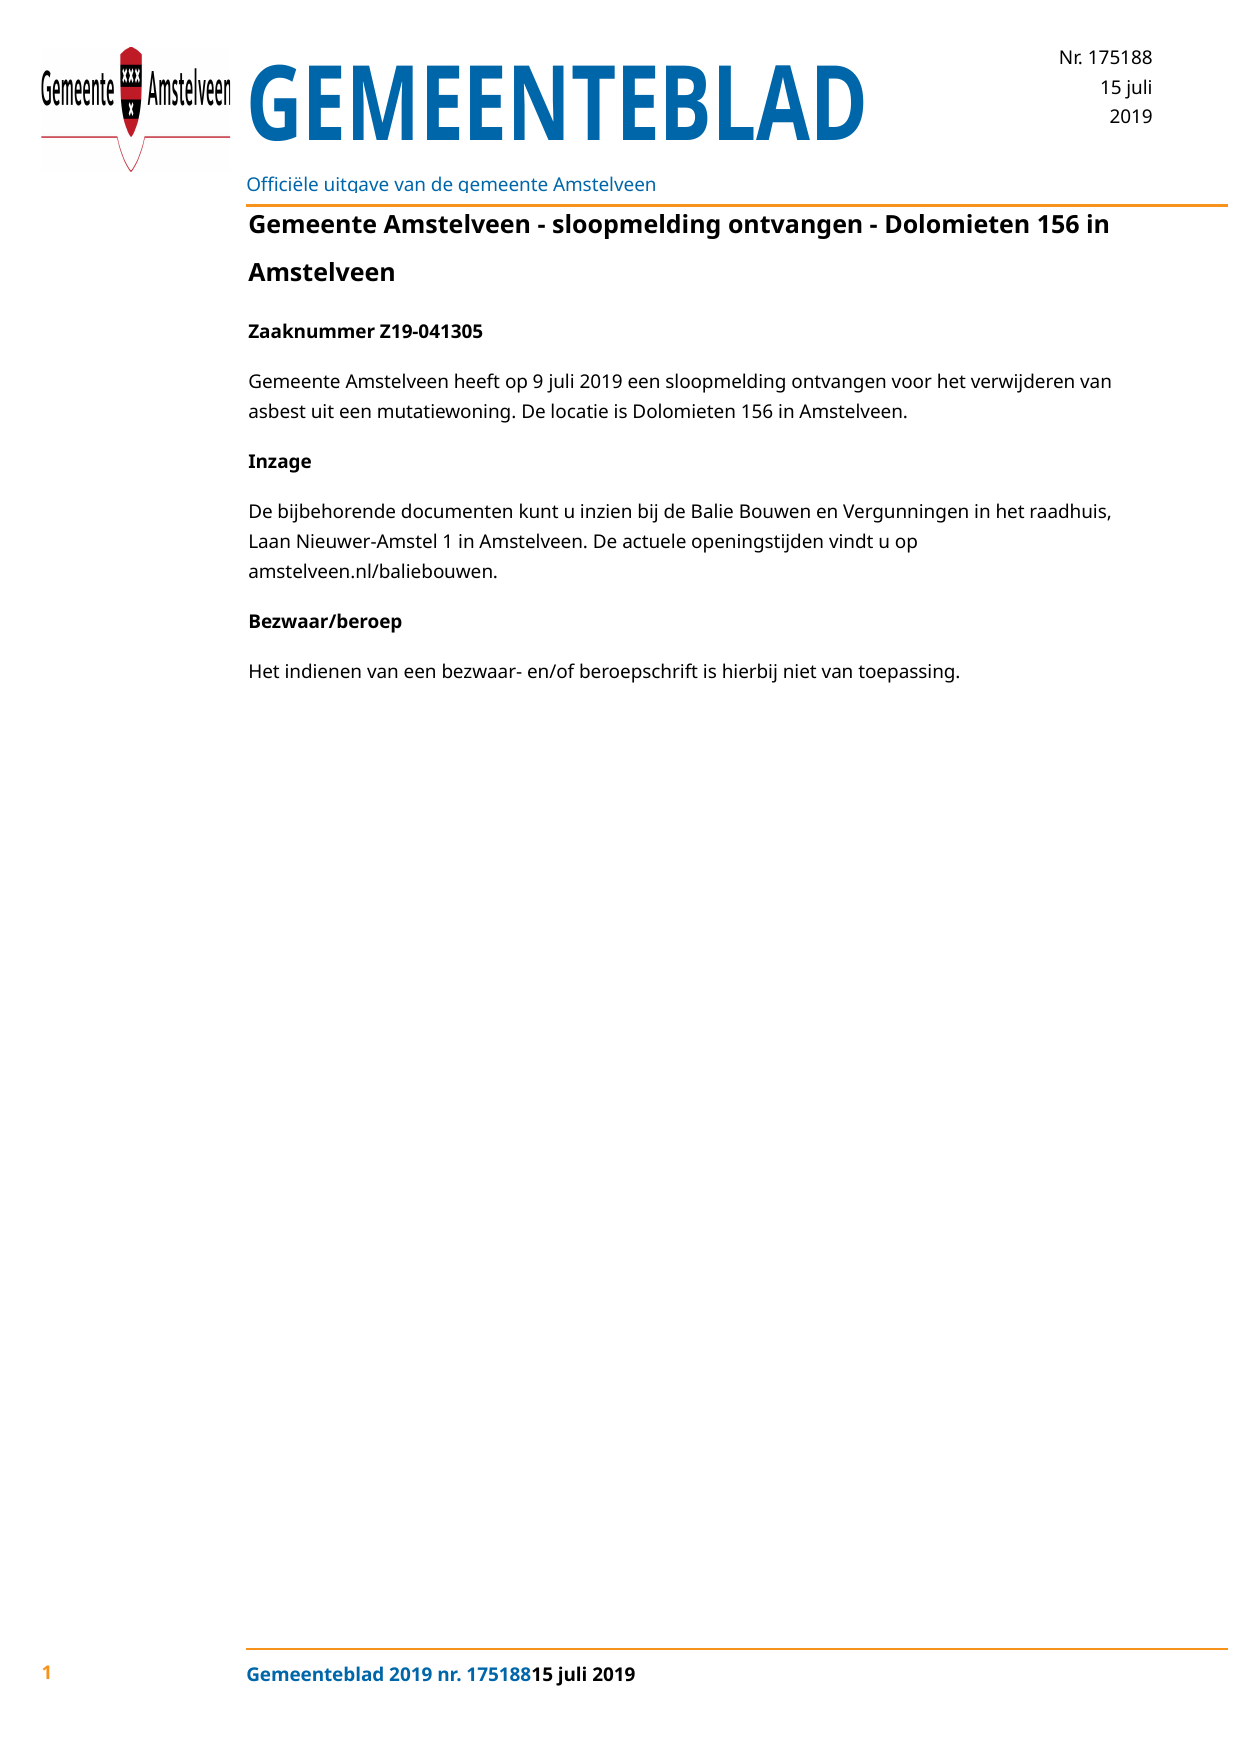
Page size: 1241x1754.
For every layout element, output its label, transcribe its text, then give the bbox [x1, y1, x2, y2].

picture [41, 47, 231, 172]
text Het indienen van een bezwaar- en/of beroepschrift is hierbij niet van toepassing. [248, 659, 1152, 684]
text Inzage [248, 448, 1152, 474]
text Gemeente Amstelveen heeft op 9 juli 2019 een sloopmelding ontvangen voor het verwijderen van asbest uit een mutatiewoning. De locatie is Dolomieten 156 in Amstelveen. [248, 368, 1152, 424]
text De bijbehorende documenten kunt u inzien bij de Balie Bouwen en Vergunningen in het raadhuis, Laan Nieuwer-Amstel 1 in Amstelveen. De actuele openingstijden vindt u op amstelveen.nl/baliebouwen. [248, 499, 1152, 584]
text Gemeente Amstelveen - sloopmelding ontvangen - Dolomieten 156 in Amstelveen [248, 207, 1152, 288]
text Zaaknummer Z19-041305 [248, 318, 1152, 344]
text Bezwaar/beroep [248, 608, 1152, 634]
